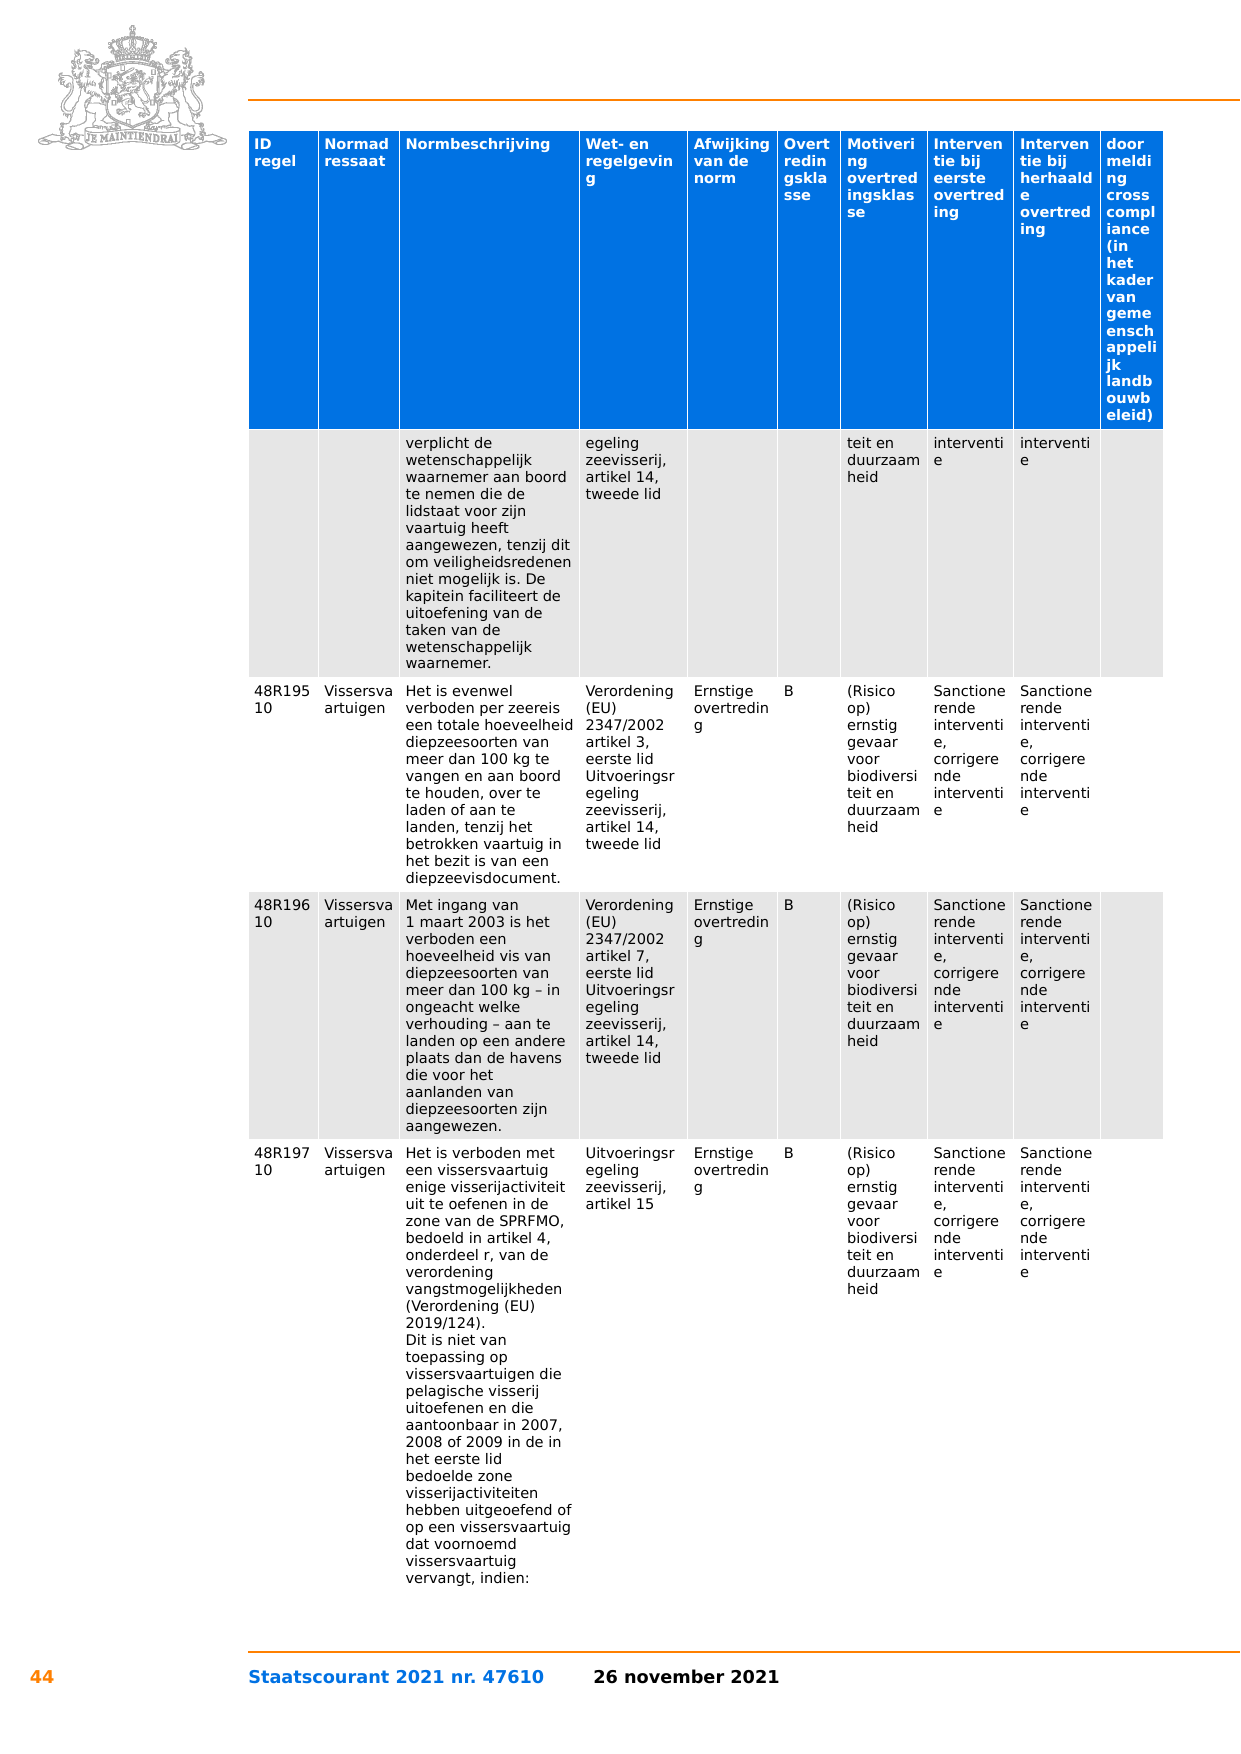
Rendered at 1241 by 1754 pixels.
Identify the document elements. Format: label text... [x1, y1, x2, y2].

table_cell B [778, 892, 840, 1139]
table_cell Vissersvaartuigen [319, 892, 399, 1139]
table_cell verplicht de wetenschappelijk waarnemer aan boord te nemen die de lidstaat voor zijn vaartuig heeft aangewezen, tenzij dit om veiligheidsredenen niet mogelijk is. De kapitein faciliteert de uitoefening van de taken van de wetenschappelijk waarnemer. [400, 430, 579, 677]
table_cell [1101, 892, 1163, 1139]
table_cell [319, 430, 399, 677]
table_cell 48R19710 [249, 1140, 318, 1591]
table_cell Sanctionerende interventie, corrigerende interventie [1014, 678, 1100, 891]
table_cell Ernstige overtreding [688, 892, 777, 1139]
table_cell 48R19510 [249, 678, 318, 891]
table_cell Ernstige overtreding [688, 678, 777, 891]
table_cell (Risico op) ernstig gevaar voor biodiversiteit en duurzaamheid [841, 678, 927, 891]
table_cell [249, 430, 318, 677]
table_header Wet- en regelgeving [580, 131, 687, 429]
table_header Normadressaat [319, 131, 399, 429]
table_cell Verordening (EU) 2347/2002 artikel 3, eerste lid Uitvoeringsregeling zeevisserij, artikel 14, tweede lid [580, 678, 687, 891]
table_cell Met ingang van 1 maart 2003 is het verboden een hoeveelheid vis van diepzeesoorten van meer dan 100 kg – in ongeacht welke verhouding – aan te landen op een andere plaats dan de havens die voor het aanlanden van diepzeesoorten zijn aangewezen. [400, 892, 579, 1139]
table_cell interventie [1014, 430, 1100, 677]
table_cell Het is verboden met een vissersvaartuig enige visserijactiviteit uit te oefenen in de zone van de SPRFMO, bedoeld in artikel 4, onderdeel r, van de verordening vangstmogelijkheden (Verordening (EU) 2019/124). Dit is niet van toepassing op vissersvaartuigen die pelagische visserij uitoefenen en die aantoonbaar in 2007, 2008 of 2009 in de in het eerste lid bedoelde zone visserijactiviteiten hebben uitgeoefend of op een vissersvaartuig dat voornoemd vissersvaartuig vervangt, indien: [400, 1140, 579, 1591]
table_cell Sanctionerende interventie, corrigerende interventie [928, 892, 1013, 1139]
picture [38, 25, 227, 150]
table_cell B [778, 678, 840, 891]
table_cell egeling zeevisserij, artikel 14, tweede lid [580, 430, 687, 677]
table_cell B [778, 1140, 840, 1591]
table_cell Vissersvaartuigen [319, 678, 399, 891]
table_cell (Risico op) ernstig gevaar voor biodiversiteit en duurzaamheid [841, 892, 927, 1139]
table_cell Verordening (EU) 2347/2002 artikel 7, eerste lid Uitvoeringsregeling zeevisserij, artikel 14, tweede lid [580, 892, 687, 1139]
table_header doormelding cross compliance (in het kader van gemeenschappelijk landbouwbeleid) [1101, 131, 1163, 429]
table_cell Sanctionerende interventie, corrigerende interventie [928, 1140, 1013, 1591]
table_cell Sanctionerende interventie, corrigerende interventie [1014, 892, 1100, 1139]
table_cell Uitvoeringsregeling zeevisserij, artikel 15 [580, 1140, 687, 1591]
table_cell 48R19610 [249, 892, 318, 1139]
table_header Interventie bij eerste overtreding [928, 131, 1013, 429]
table_cell Vissersvaartuigen [319, 1140, 399, 1591]
table_header Interventie bij herhaalde overtreding [1014, 131, 1100, 429]
table_cell Het is evenwel verboden per zeereis een totale hoeveelheid diepzeesoorten van meer dan 100 kg te vangen en aan boord te houden, over te laden of aan te landen, tenzij het betrokken vaartuig in het bezit is van een diepzeevisdocument. [400, 678, 579, 891]
table_header Normbeschrijving [400, 131, 579, 429]
table_cell Ernstige overtreding [688, 1140, 777, 1591]
table_cell [1101, 430, 1163, 677]
table_header Afwijking van de norm [688, 131, 777, 429]
table_header Motivering overtredingsklasse [841, 131, 927, 429]
table_header Overtredingsklasse [778, 131, 840, 429]
table_header ID regel [249, 131, 318, 429]
table_cell [1101, 1140, 1163, 1591]
table_cell interventie [928, 430, 1013, 677]
table_cell (Risico op) ernstig gevaar voor biodiversiteit en duurzaamheid [841, 1140, 927, 1591]
table_cell Sanctionerende interventie, corrigerende interventie [928, 678, 1013, 891]
table_cell teit en duurzaamheid [841, 430, 927, 677]
table_cell [688, 430, 777, 677]
table_cell [1101, 678, 1163, 891]
table_cell Sanctionerende interventie, corrigerende interventie [1014, 1140, 1100, 1591]
table_cell [778, 430, 840, 677]
